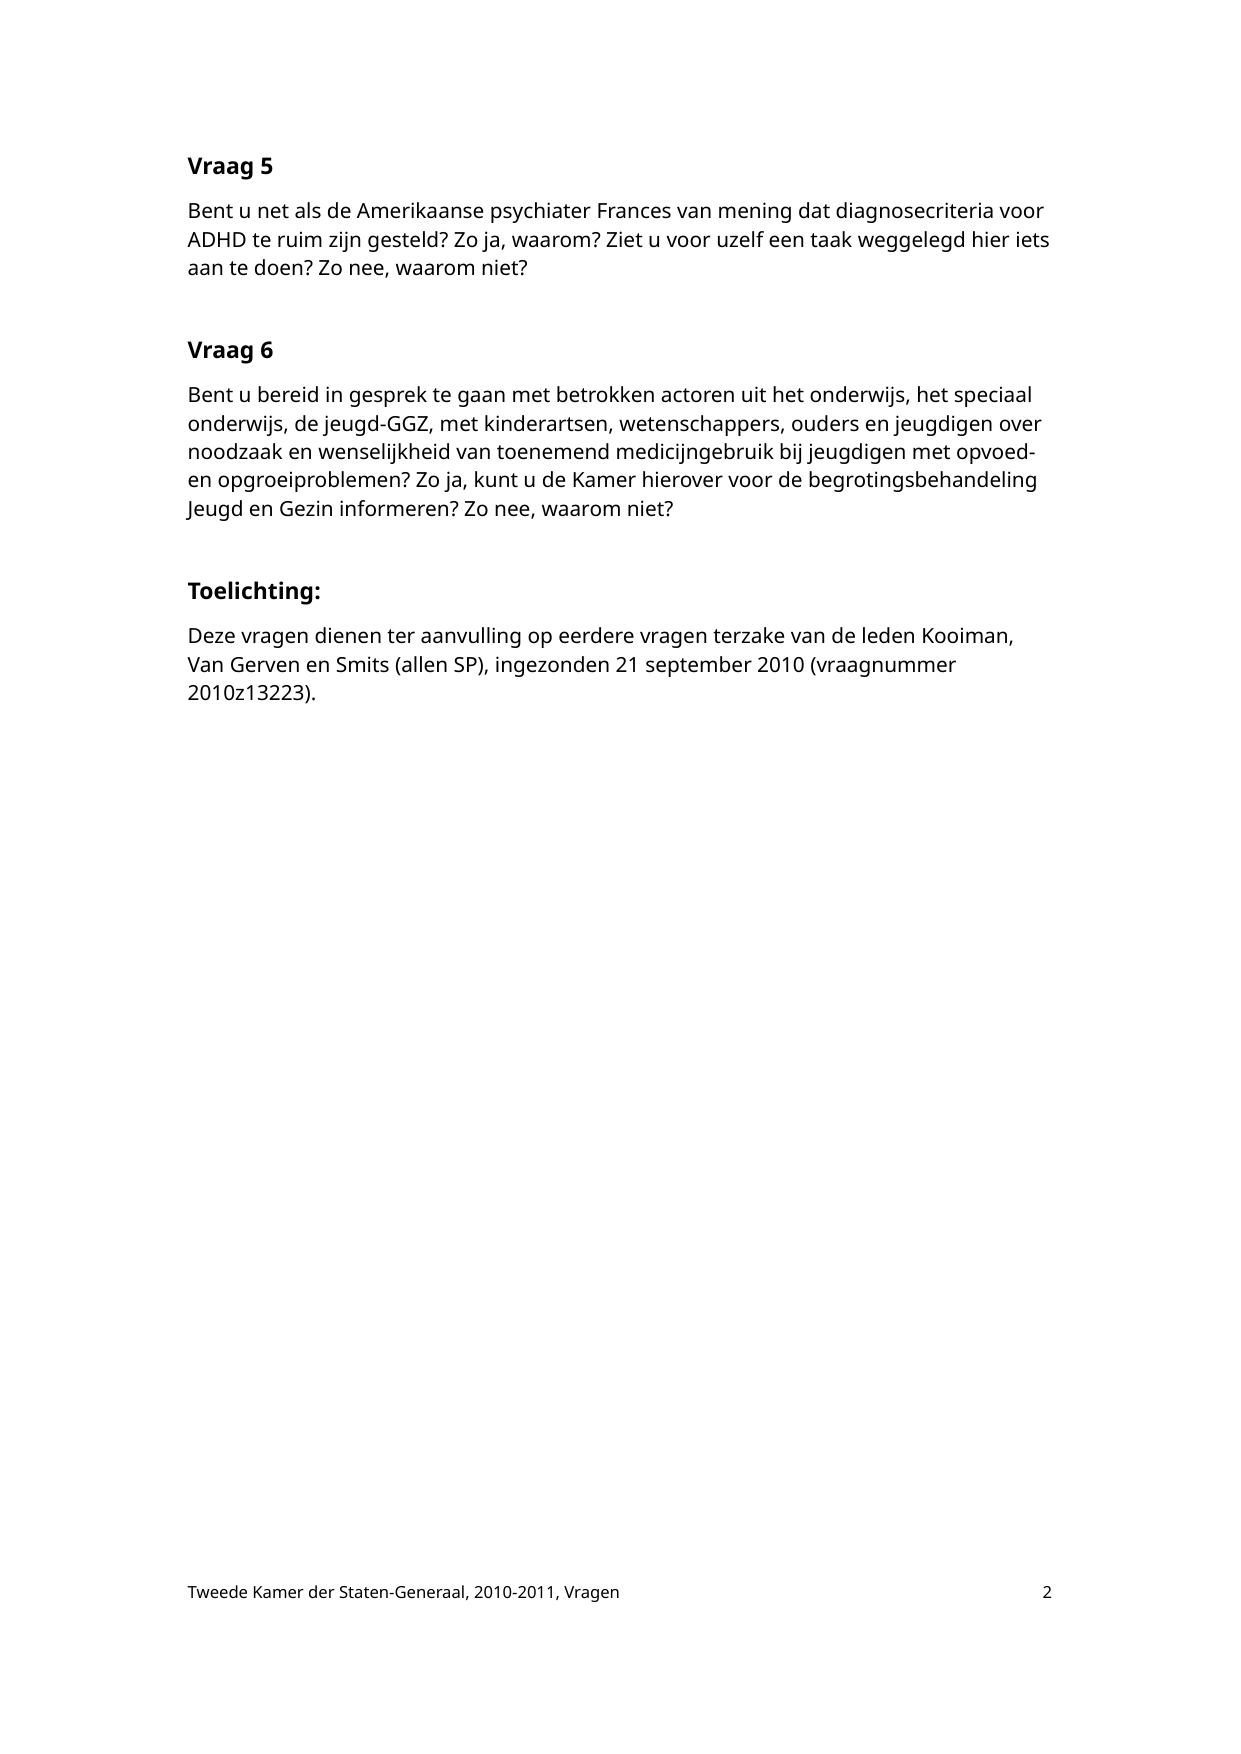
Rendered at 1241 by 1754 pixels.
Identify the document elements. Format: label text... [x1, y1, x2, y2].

text Bent u bereid in gesprek te gaan met betrokken actoren uit het onderwijs, het speciaal onderwijs, de jeugd-GGZ, met kinderartsen, wetenschappers, ouders en jeugdigen over noodzaak en wenselijkheid van toenemend medicijngebruik bij jeugdigen met opvoed- en opgroeiproblemen? Zo ja, kunt u de Kamer hierover voor de begrotingsbehandeling Jeugd en Gezin informeren? Zo nee, waarom niet? [187, 380, 1053, 522]
text Bent u net als de Amerikaanse psychiater Frances van mening dat diagnosecriteria voor ADHD te ruim zijn gesteld? Zo ja, waarom? Ziet u voor uzelf een taak weggelegd hier iets aan te doen? Zo nee, waarom niet? [187, 196, 1053, 282]
subtitle Toelichting: [187, 575, 1053, 606]
subtitle Vraag 5 [187, 150, 1053, 181]
subtitle Vraag 6 [187, 334, 1053, 365]
text Deze vragen dienen ter aanvulling op eerdere vragen terzake van de leden Kooiman, Van Gerven en Smits (allen SP), ingezonden 21 september 2010 (vraagnummer 2010z13223). [187, 621, 1053, 707]
